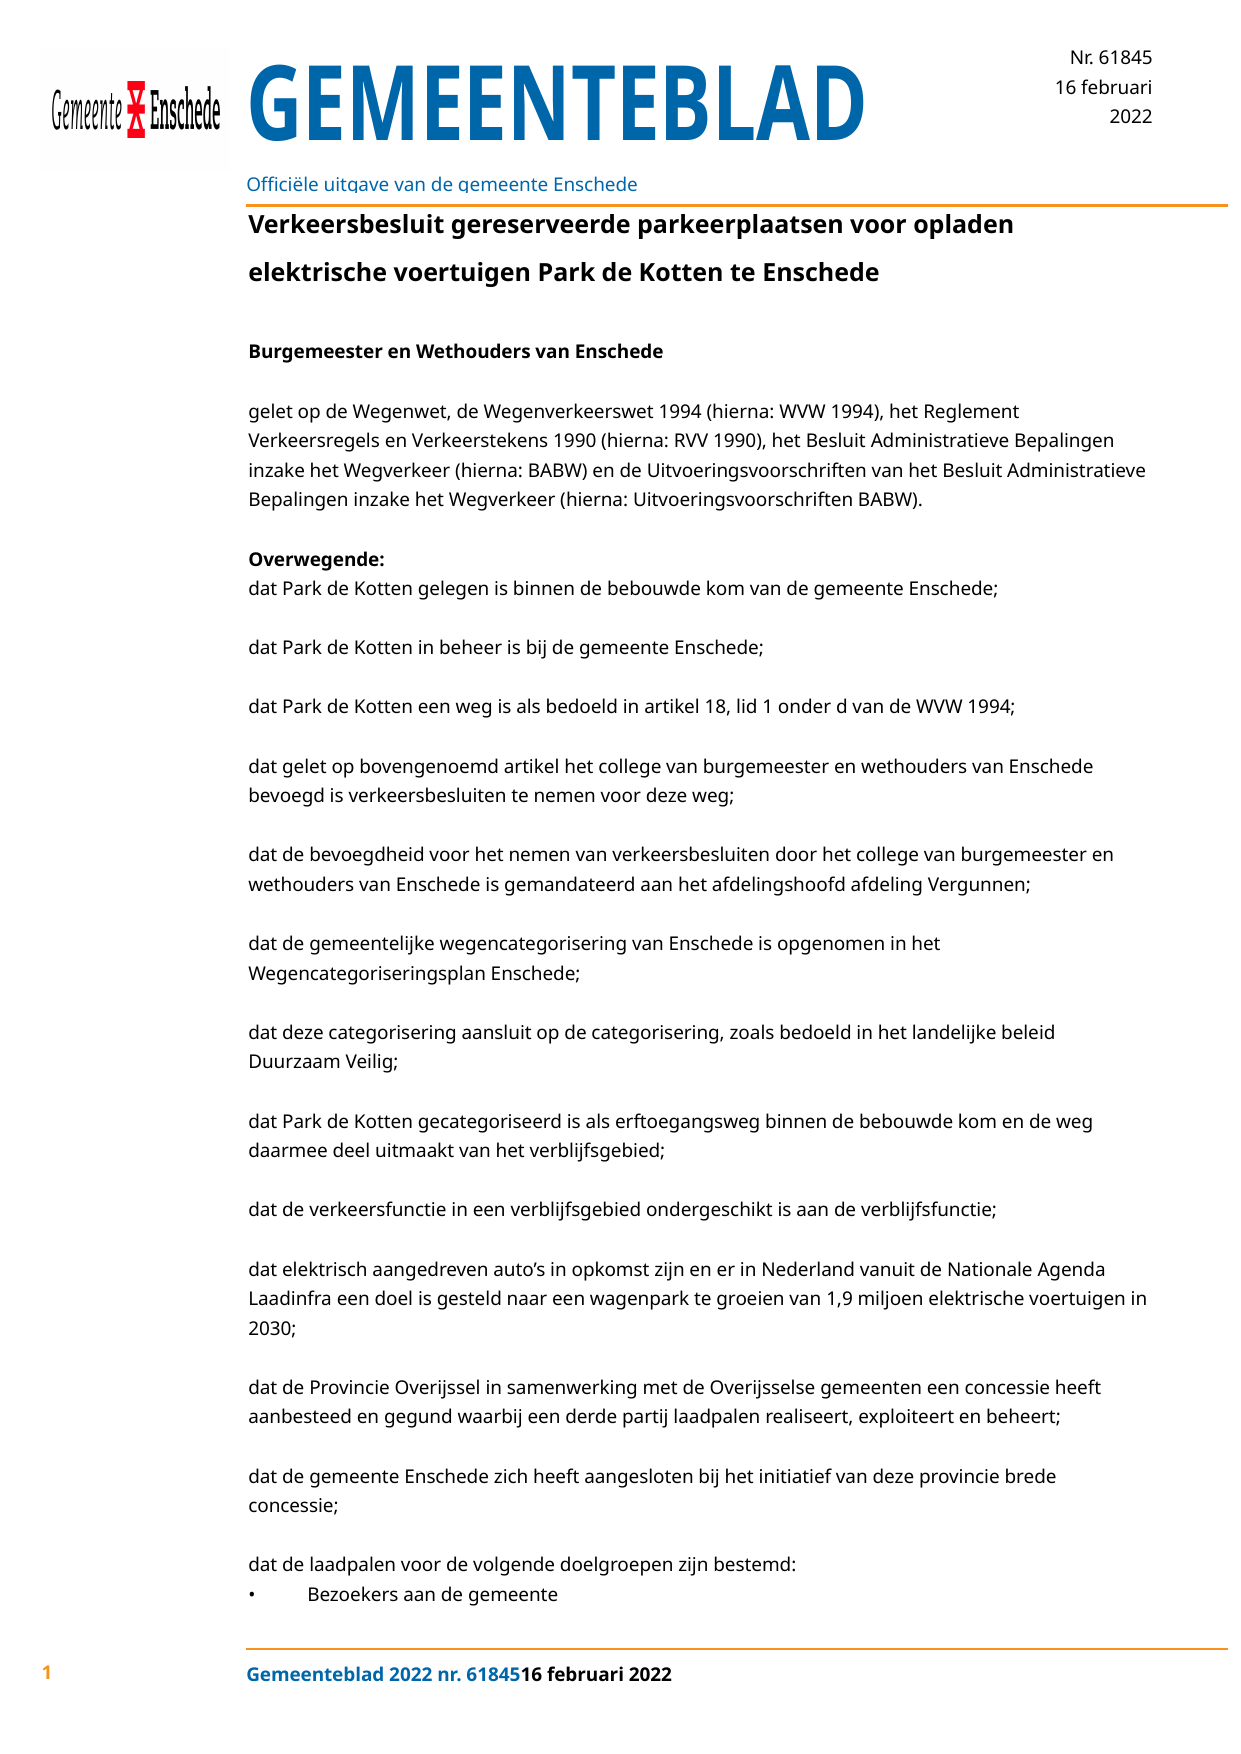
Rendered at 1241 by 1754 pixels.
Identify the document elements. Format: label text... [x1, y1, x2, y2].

text dat elektrisch aangedreven auto’s in opkomst zijn en er in Nederland vanuit de Nationale Agenda Laadinfra een doel is gesteld naar een wagenpark te groeien van 1,9 miljoen elektrische voertuigen in 2030; [248, 1256, 1152, 1341]
text dat de bevoegdheid voor het nemen van verkeersbesluiten door het college van burgemeester en wethouders van Enschede is gemandateerd aan het afdelingshoofd afdeling Vergunnen; [248, 842, 1152, 897]
list Bezoekers aan de gemeente [248, 1581, 1152, 1607]
text dat Park de Kotten een weg is als bedoeld in artikel 18, lid 1 onder d van de WVW 1994; [248, 694, 1152, 719]
text dat Park de Kotten gelegen is binnen de bebouwde kom van de gemeente Enschede; [248, 575, 1152, 601]
text dat de gemeente Enschede zich heeft aangesloten bij het initiatief van deze provincie brede concessie; [248, 1463, 1152, 1518]
text dat Park de Kotten in beheer is bij de gemeente Enschede; [248, 634, 1152, 660]
text dat deze categorisering aansluit op de categorisering, zoals bedoeld in het landelijke beleid Duurzaam Veilig; [248, 1019, 1152, 1074]
text gelet op de Wegenwet, de Wegenverkeerswet 1994 (hierna: WVW 1994), het Reglement Verkeersregels en Verkeerstekens 1990 (hierna: RVV 1990), het Besluit Administratieve Bepalingen inzake het Wegverkeer (hierna: BABW) en de Uitvoeringsvoorschriften van het Besluit Administratieve Bepalingen inzake het Wegverkeer (hierna: Uitvoeringsvoorschriften BABW). [248, 398, 1152, 512]
picture [41, 47, 231, 172]
text Verkeersbesluit gereserveerde parkeerplaatsen voor opladen elektrische voertuigen Park de Kotten te Enschede [248, 207, 1152, 288]
text Burgemeester en Wethouders van Enschede [248, 339, 1152, 364]
text Overwegende: [248, 546, 1152, 571]
text dat gelet op bovengenoemd artikel het college van burgemeester en wethouders van Enschede bevoegd is verkeersbesluiten te nemen voor deze weg; [248, 753, 1152, 808]
text dat de laadpalen voor de volgende doelgroepen zijn bestemd: [248, 1552, 1152, 1577]
text dat de verkeersfunctie in een verblijfsgebied ondergeschikt is aan de verblijfsfunctie; [248, 1197, 1152, 1222]
text dat Park de Kotten gecategoriseerd is als erftoegangsweg binnen de bebouwde kom en de weg daarmee deel uitmaakt van het verblijfsgebied; [248, 1108, 1152, 1163]
text dat de Provincie Overijssel in samenwerking met de Overijsselse gemeenten een concessie heeft aanbesteed en gegund waarbij een derde partij laadpalen realiseert, exploiteert en beheert; [248, 1374, 1152, 1429]
text dat de gemeentelijke wegencategorisering van Enschede is opgenomen in het Wegencategoriseringsplan Enschede; [248, 930, 1152, 986]
